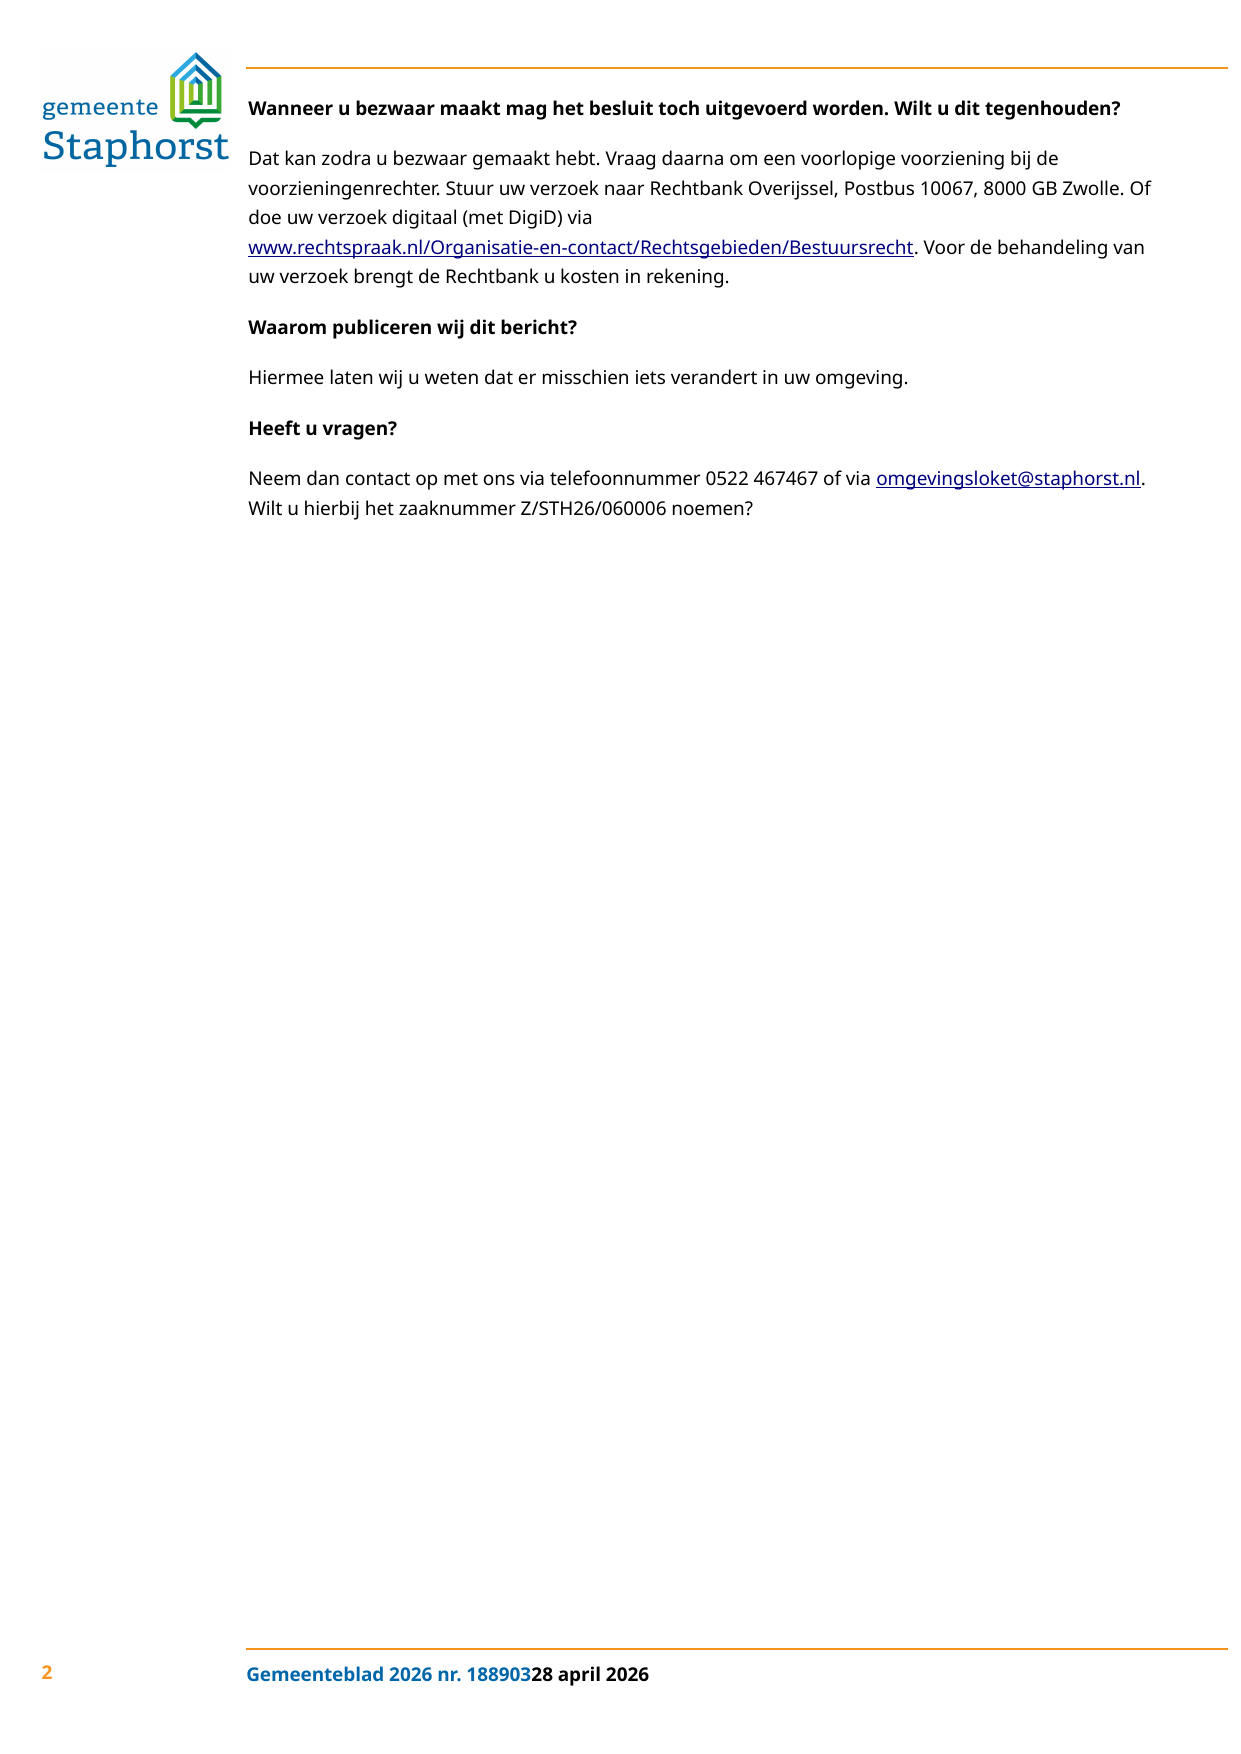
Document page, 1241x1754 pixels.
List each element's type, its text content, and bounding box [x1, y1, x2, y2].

text Waarom publiceren wij dit bericht? [248, 314, 1152, 340]
text Hiermee laten wij u weten dat er misschien iets verandert in uw omgeving. [248, 364, 1152, 390]
text Neem dan contact op met ons via telefoonnummer 0522 467467 of via omgevingsloket@staphorst.nl. Wilt u hierbij het zaaknummer Z/STH26/060006 noemen? [248, 465, 1152, 521]
picture [41, 47, 231, 172]
text Wanneer u bezwaar maakt mag het besluit toch uitgevoerd worden. Wilt u dit tegenhouden? [248, 95, 1152, 121]
text Heeft u vragen? [248, 415, 1152, 441]
text Dat kan zodra u bezwaar gemaakt hebt. Vraag daarna om een voorlopige voorziening bij de voorzieningenrechter. Stuur uw verzoek naar Rechtbank Overijssel, Postbus 10067, 8000 GB Zwolle. Of doe uw verzoek digitaal (met DigiD) via www.rechtspraak.nl/Organisatie-en-contact/Rechtsgebieden/Bestuursrecht. Voor de behandeling van uw verzoek brengt de Rechtbank u kosten in rekening. [248, 145, 1152, 289]
